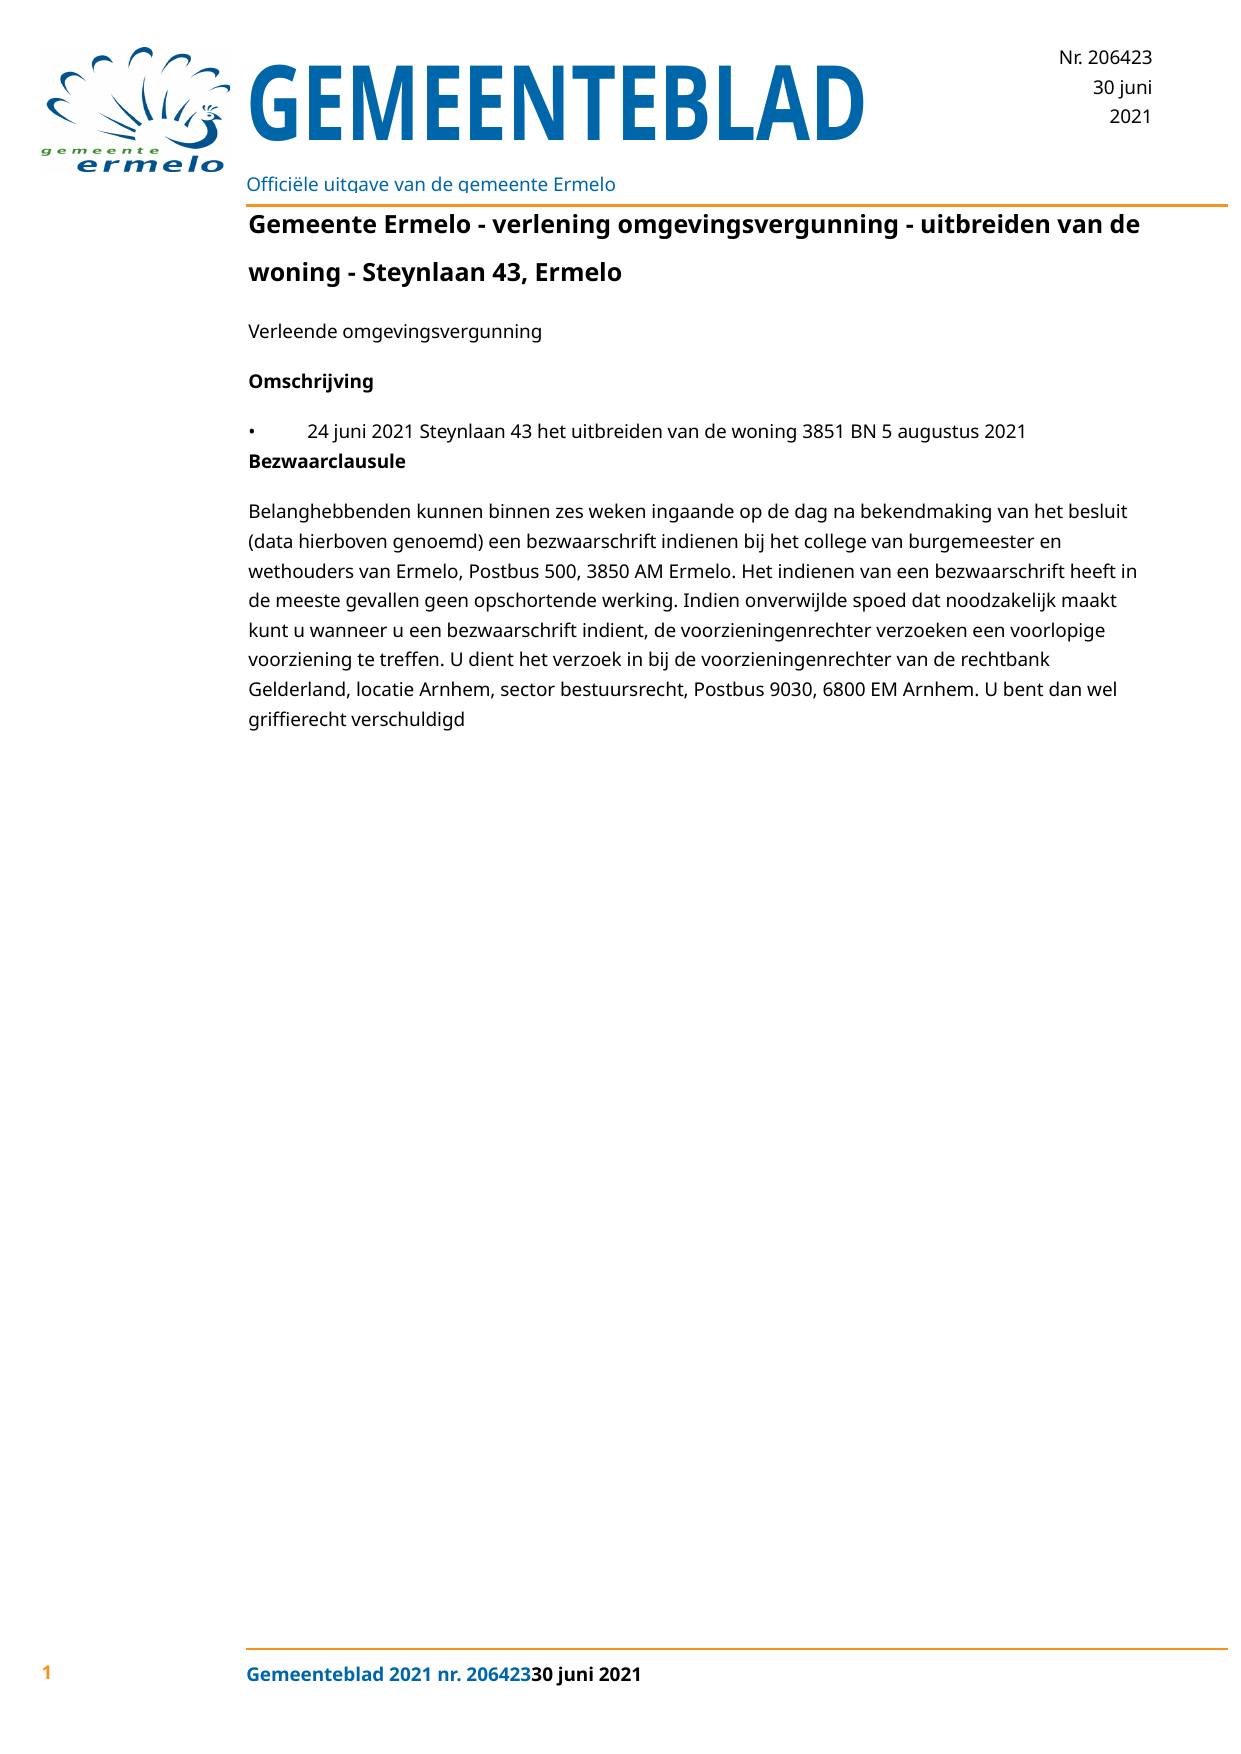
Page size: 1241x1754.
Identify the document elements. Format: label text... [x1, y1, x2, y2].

text Gemeente Ermelo - verlening omgevingsvergunning - uitbreiden van de woning - Steynlaan 43, Ermelo [248, 207, 1152, 288]
list 24 juni 2021 Steynlaan 43 het uitbreiden van de woning 3851 BN 5 augustus 2021 [248, 419, 1152, 444]
text Verleende omgevingsvergunning [248, 318, 1152, 344]
picture [41, 47, 231, 172]
text Omschrijving [248, 368, 1152, 394]
text Bezwaarclausule [248, 448, 1152, 474]
text Belanghebbenden kunnen binnen zes weken ingaande op de dag na bekendmaking van het besluit (data hierboven genoemd) een bezwaarschrift indienen bij het college van burgemeester en wethouders van Ermelo, Postbus 500, 3850 AM Ermelo. Het indienen van een bezwaarschrift heeft in de meeste gevallen geen opschortende werking. Indien onverwijlde spoed dat noodzakelijk maakt kunt u wanneer u een bezwaarschrift indient, de voorzieningenrechter verzoeken een voorlopige voorziening te treffen. U dient het verzoek in bij de voorzieningenrechter van de rechtbank Gelderland, locatie Arnhem, sector bestuursrecht, Postbus 9030, 6800 EM Arnhem. U bent dan wel griffierecht verschuldigd [248, 499, 1152, 732]
